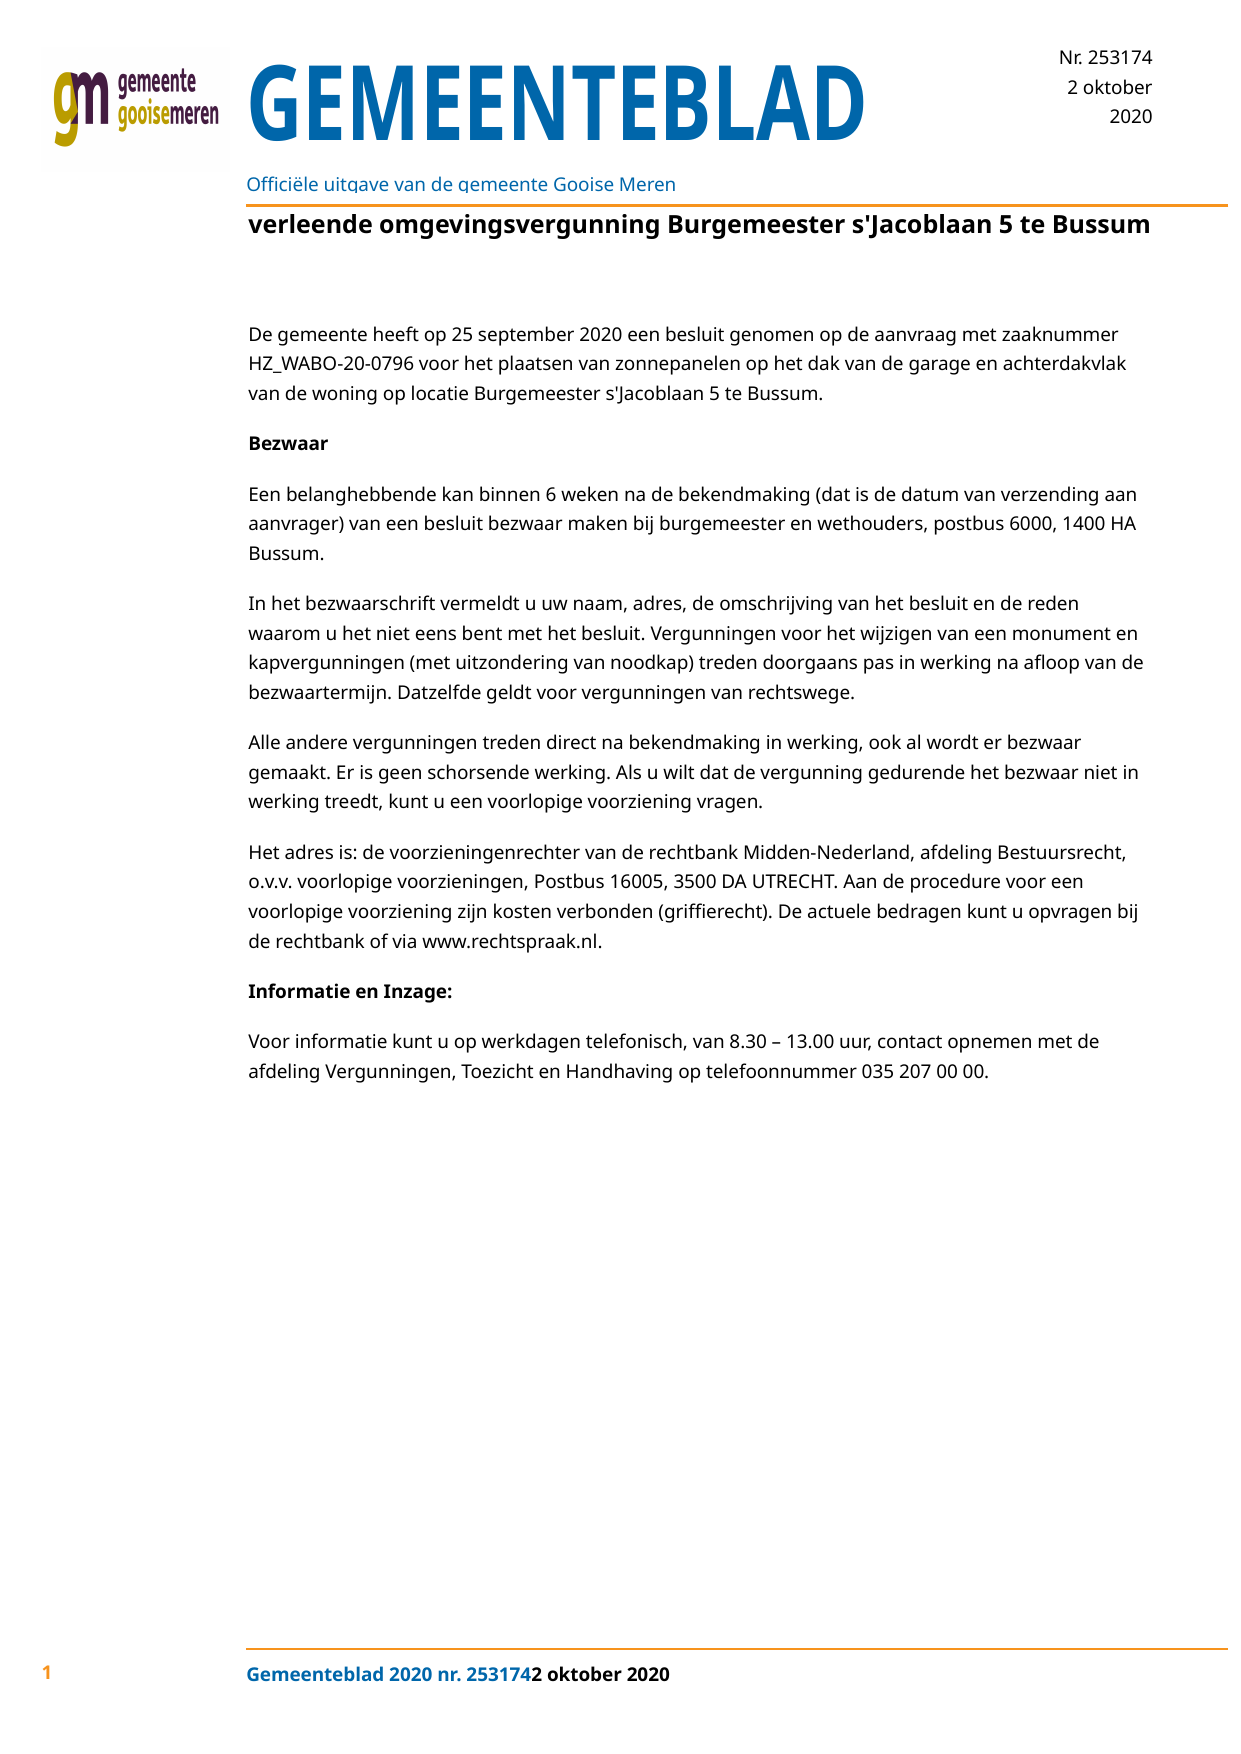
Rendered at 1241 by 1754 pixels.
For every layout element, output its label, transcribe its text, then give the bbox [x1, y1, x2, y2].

text De gemeente heeft op 25 september 2020 een besluit genomen op de aanvraag met zaaknummer HZ_WABO-20-0796 voor het plaatsen van zonnepanelen op het dak van de garage en achterdakvlak van de woning op locatie Burgemeester s'Jacoblaan 5 te Bussum. [248, 321, 1152, 406]
text verleende omgevingsvergunning Burgemeester s'Jacoblaan 5 te Bussum [248, 207, 1152, 241]
picture [41, 47, 231, 172]
text Een belanghebbende kan binnen 6 weken na de bekendmaking (dat is de datum van verzending aan aanvrager) van een besluit bezwaar maken bij burgemeester en wethouders, postbus 6000, 1400 HA Bussum. [248, 481, 1152, 566]
text Alle andere vergunningen treden direct na bekendmaking in werking, ook al wordt er bezwaar gemaakt. Er is geen schorsende werking. Als u wilt dat de vergunning gedurende het bezwaar niet in werking treedt, kunt u een voorlopige voorziening vragen. [248, 729, 1152, 814]
text Bezwaar [248, 430, 1152, 456]
text In het bezwaarschrift vermeldt u uw naam, adres, de omschrijving van het besluit en de reden waarom u het niet eens bent met het besluit. Vergunningen voor het wijzigen van een monument en kapvergunningen (met uitzondering van noodkap) treden doorgaans pas in werking na afloop van de bezwaartermijn. Datzelfde geldt voor vergunningen van rechtswege. [248, 590, 1152, 705]
text Voor informatie kunt u op werkdagen telefonisch, van 8.30 – 13.00 uur, contact opnemen met de afdeling Vergunningen, Toezicht en Handhaving op telefoonnummer 035 207 00 00. [248, 1029, 1152, 1084]
text Het adres is: de voorzieningenrechter van de rechtbank Midden-Nederland, afdeling Bestuursrecht, o.v.v. voorlopige voorzieningen, Postbus 16005, 3500 DA UTRECHT. Aan de procedure voor een voorlopige voorziening zijn kosten verbonden (griffierecht). De actuele bedragen kunt u opvragen bij de rechtbank of via www.rechtspraak.nl. [248, 839, 1152, 953]
text Informatie en Inzage: [248, 978, 1152, 1004]
